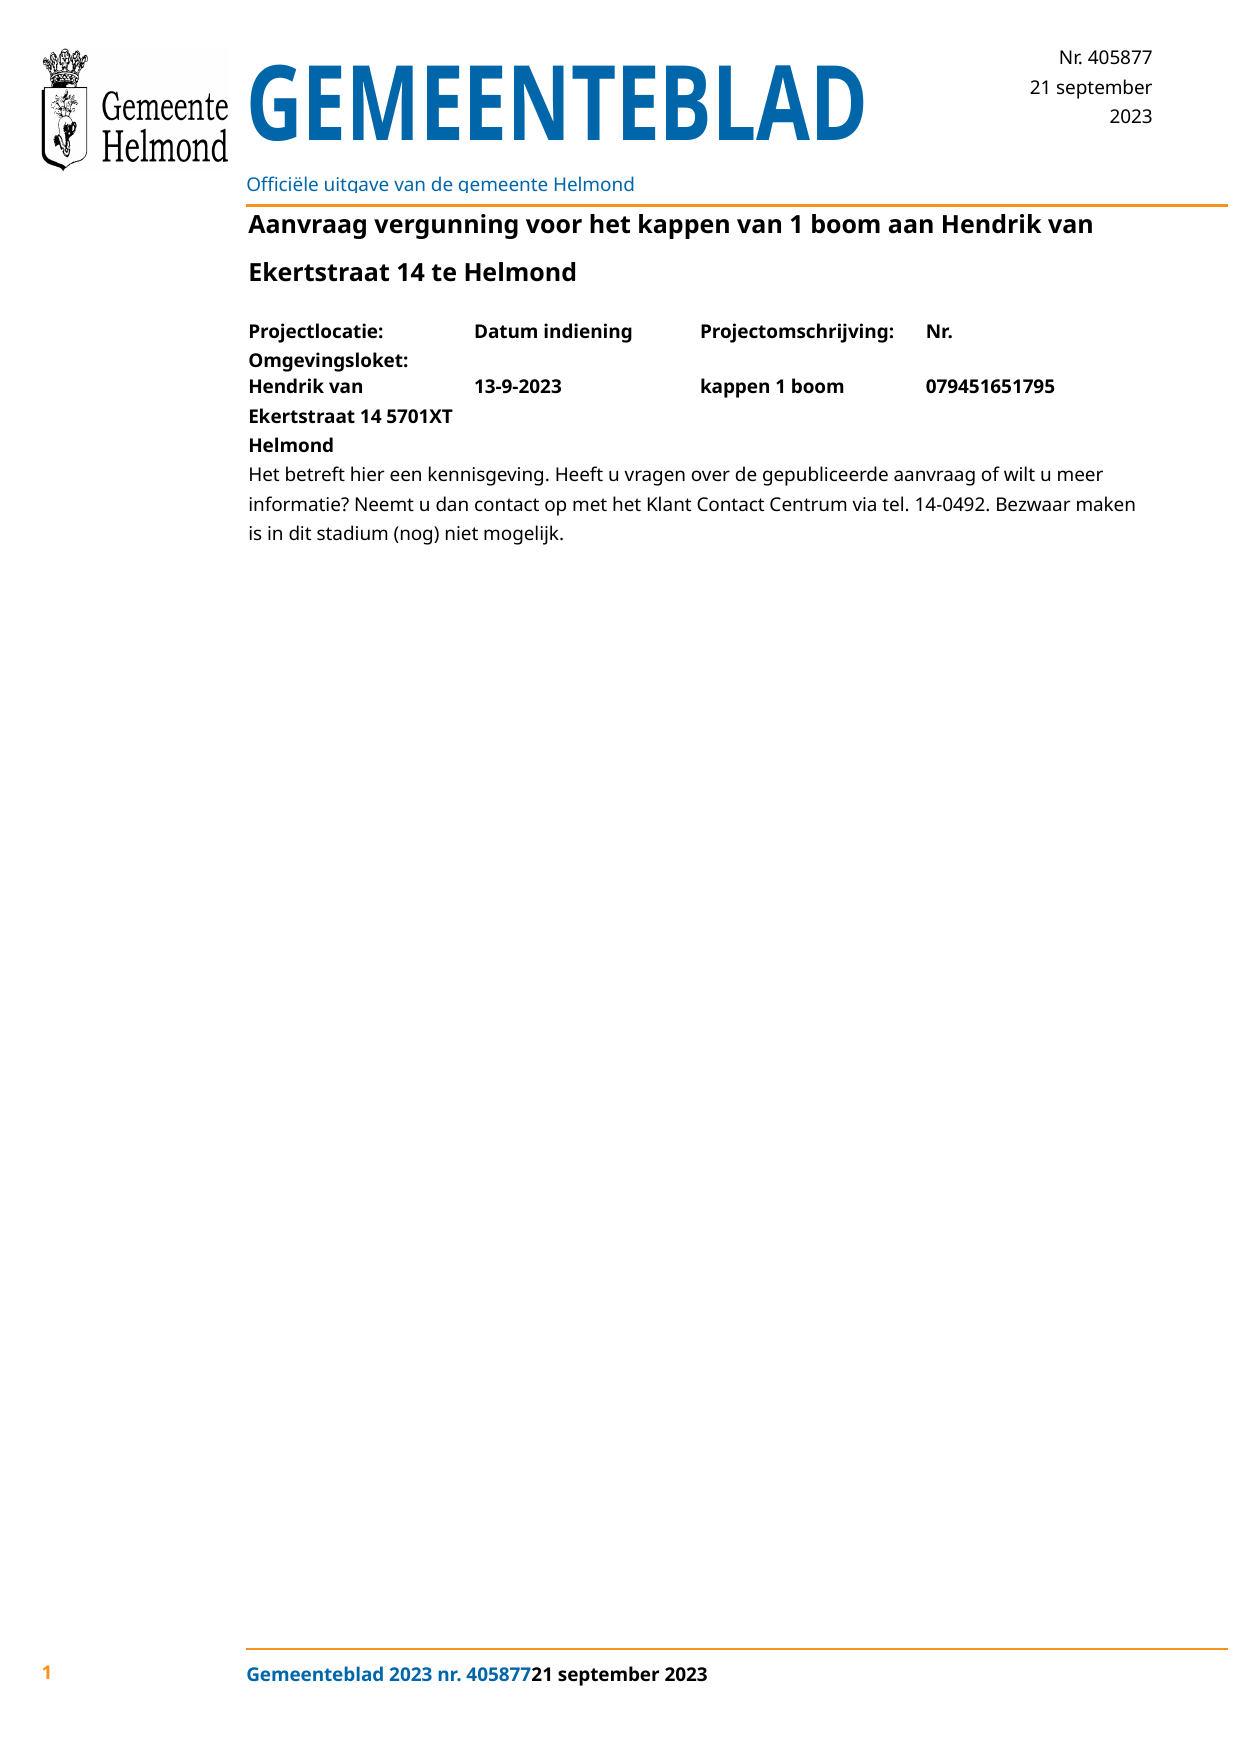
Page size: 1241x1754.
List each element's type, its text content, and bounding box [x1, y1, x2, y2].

table_cell Hendrik van Ekertstraat 14 5701XT Helmond [248, 373, 474, 458]
table_cell kappen 1 boom [700, 373, 926, 458]
table_header Datum indiening [474, 318, 700, 373]
table_header Nr. [926, 318, 1152, 373]
text Het betreft hier een kennisgeving. Heeft u vragen over de gepubliceerde aanvraag of wilt u meer informatie? Neemt u dan contact op met het Klant Contact Centrum via tel. 14-0492. Bezwaar maken is in dit stadium (nog) niet mogelijk. [248, 461, 1152, 546]
picture [41, 47, 231, 172]
table_cell 13-9-2023 [474, 373, 700, 458]
table_header Projectlocatie: Omgevingsloket: [248, 318, 474, 373]
table_header Projectomschrijving: [700, 318, 926, 373]
text Aanvraag vergunning voor het kappen van 1 boom aan Hendrik van Ekertstraat 14 te Helmond [248, 207, 1152, 288]
table_cell 079451651795 [926, 373, 1152, 458]
